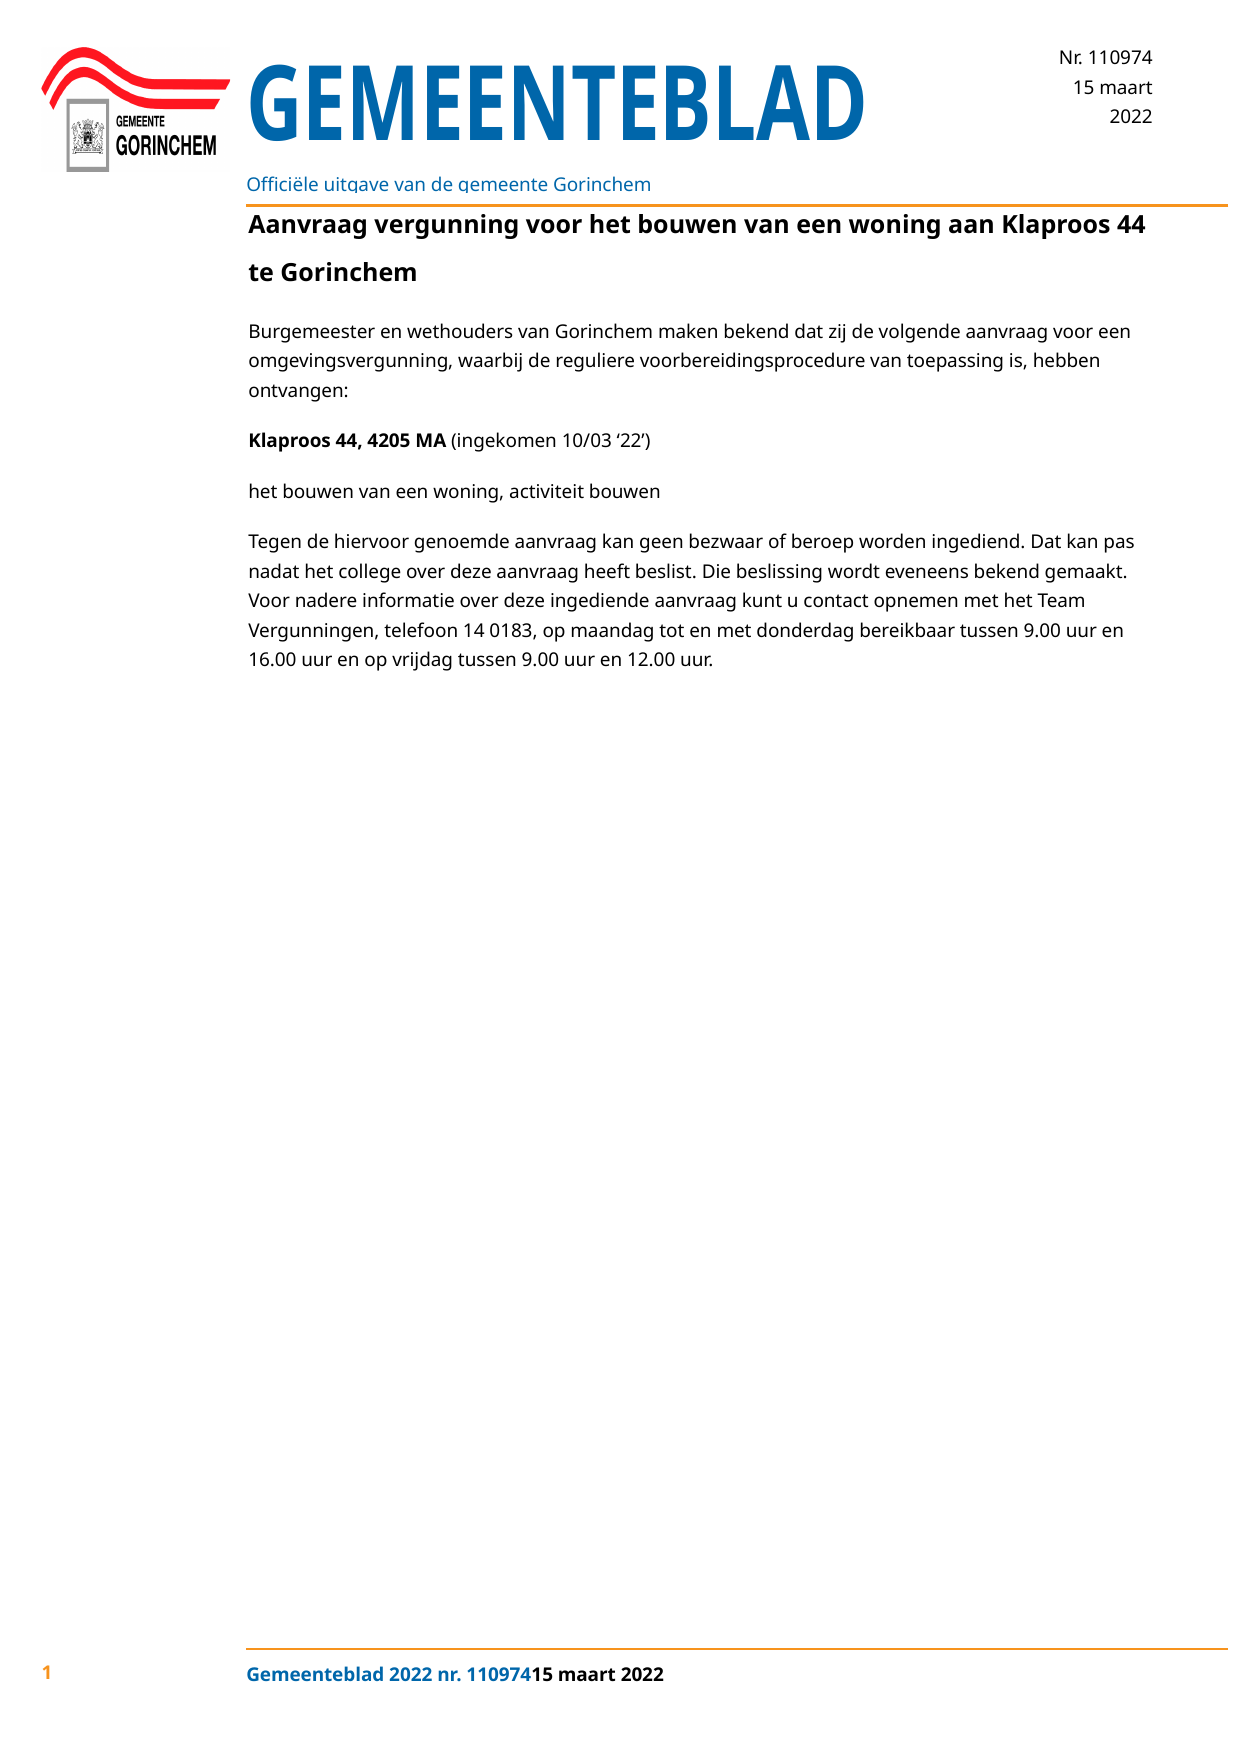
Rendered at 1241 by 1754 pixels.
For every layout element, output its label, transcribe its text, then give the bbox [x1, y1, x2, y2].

text Tegen de hiervoor genoemde aanvraag kan geen bezwaar of beroep worden ingediend. Dat kan pas nadat het college over deze aanvraag heeft beslist. Die beslissing wordt eveneens bekend gemaakt. Voor nadere informatie over deze ingediende aanvraag kunt u contact opnemen met het Team Vergunningen, telefoon 14 0183, op maandag tot en met donderdag bereikbaar tussen 9.00 uur en 16.00 uur en op vrijdag tussen 9.00 uur en 12.00 uur. [248, 528, 1152, 672]
text Klaproos 44, 4205 MA (ingekomen 10/03 ‘22’) [248, 427, 1152, 453]
text het bouwen van een woning, activiteit bouwen [248, 478, 1152, 504]
picture [41, 47, 231, 172]
text Burgemeester en wethouders van Gorinchem maken bekend dat zij de volgende aanvraag voor een omgevingsvergunning, waarbij de reguliere voorbereidingsprocedure van toepassing is, hebben ontvangen: [248, 318, 1152, 403]
text Aanvraag vergunning voor het bouwen van een woning aan Klaproos 44 te Gorinchem [248, 207, 1152, 288]
